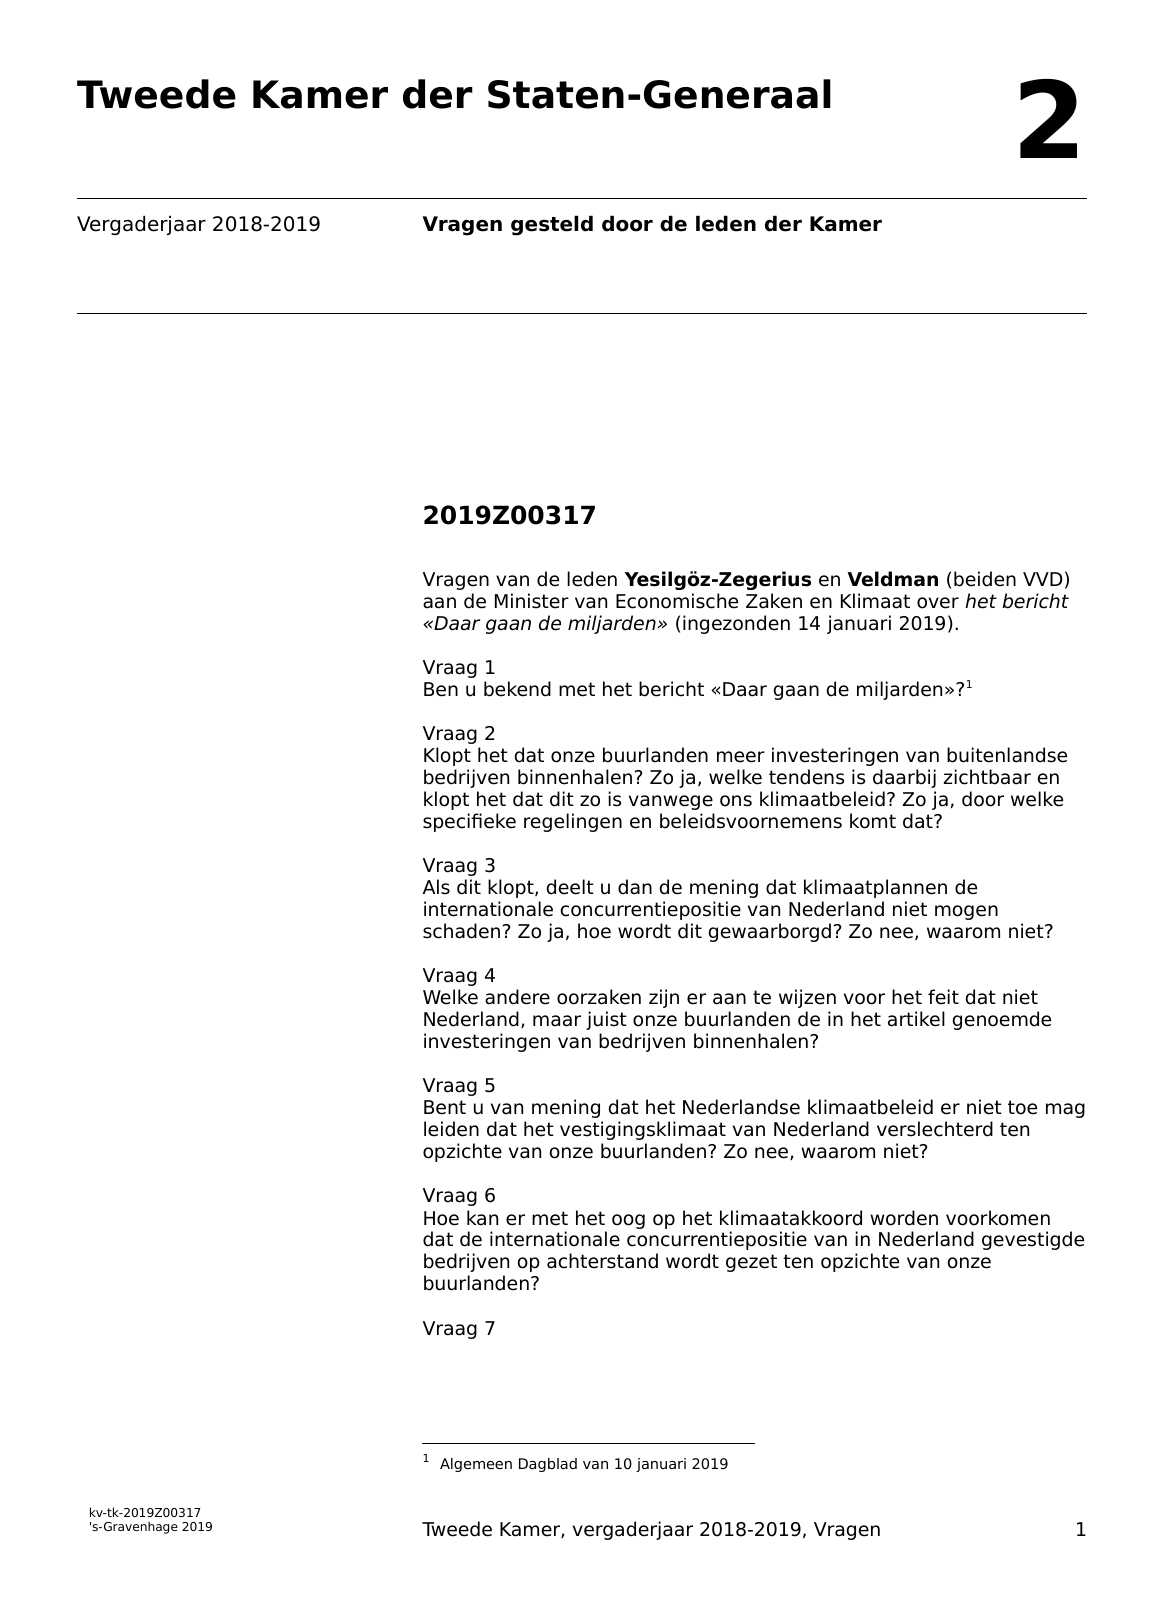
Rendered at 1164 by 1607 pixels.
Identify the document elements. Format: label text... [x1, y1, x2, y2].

text Hoe kan er met het oog op het klimaatakkoord worden voorkomen dat de internationale concurrentiepositie van in Nederland gevestigde bedrijven op achterstand wordt gezet ten opzichte van onze buurlanden? [422, 1207, 1087, 1295]
text Vraag 4 [422, 965, 1087, 987]
text 's-Gravenhage 2019 [88, 1520, 323, 1534]
text Vraag 7 [422, 1317, 1087, 1339]
text Vragen van de leden Yesilgöz-Zegerius en Veldman (beiden VVD) aan de Minister van Economische Zaken en Klimaat over het bericht «Daar gaan de miljarden» (ingezonden 14 januari 2019). [422, 569, 1087, 635]
table_cell Vragen gesteld door de leden der Kamer [422, 199, 1087, 313]
text Klopt het dat onze buurlanden meer investeringen van buitenlandse bedrijven binnenhalen? Zo ja, welke tendens is daarbij zichtbaar en klopt het dat dit zo is vanwege ons klimaatbeleid? Zo ja, door welke specifieke regelingen en beleidsvoornemens komt dat? [422, 745, 1087, 833]
text Ben u bekend met het bericht «Daar gaan de miljarden»? [422, 679, 1087, 701]
text Vraag 6 [422, 1185, 1087, 1207]
text Vraag 3 [422, 855, 1087, 877]
table_cell Vergaderjaar 2018-2019 [77, 199, 422, 313]
table_header Tweede Kamer der Staten-Generaal [77, 59, 886, 198]
text Algemeen Dagblad van 10 januari 2019 [422, 1452, 1087, 1474]
text Als dit klopt, deelt u dan de mening dat klimaatplannen de internationale concurrentiepositie van Nederland niet mogen schaden? Zo ja, hoe wordt dit gewaarborgd? Zo nee, waarom niet? [422, 877, 1087, 943]
text Welke andere oorzaken zijn er aan te wijzen voor het feit dat niet Nederland, maar juist onze buurlanden de in het artikel genoemde investeringen van bedrijven binnenhalen? [422, 987, 1087, 1053]
text Vraag 2 [422, 723, 1087, 745]
text 2019Z00317 [422, 501, 1087, 531]
text kv-tk-2019Z00317 [88, 1506, 323, 1520]
text Vraag 5 [422, 1075, 1087, 1097]
text Vraag 1 [422, 657, 1087, 679]
text Bent u van mening dat het Nederlandse klimaatbeleid er niet toe mag leiden dat het vestigingsklimaat van Nederland verslechterd ten opzichte van onze buurlanden? Zo nee, waarom niet? [422, 1097, 1087, 1163]
table_header 2 [886, 59, 1087, 198]
